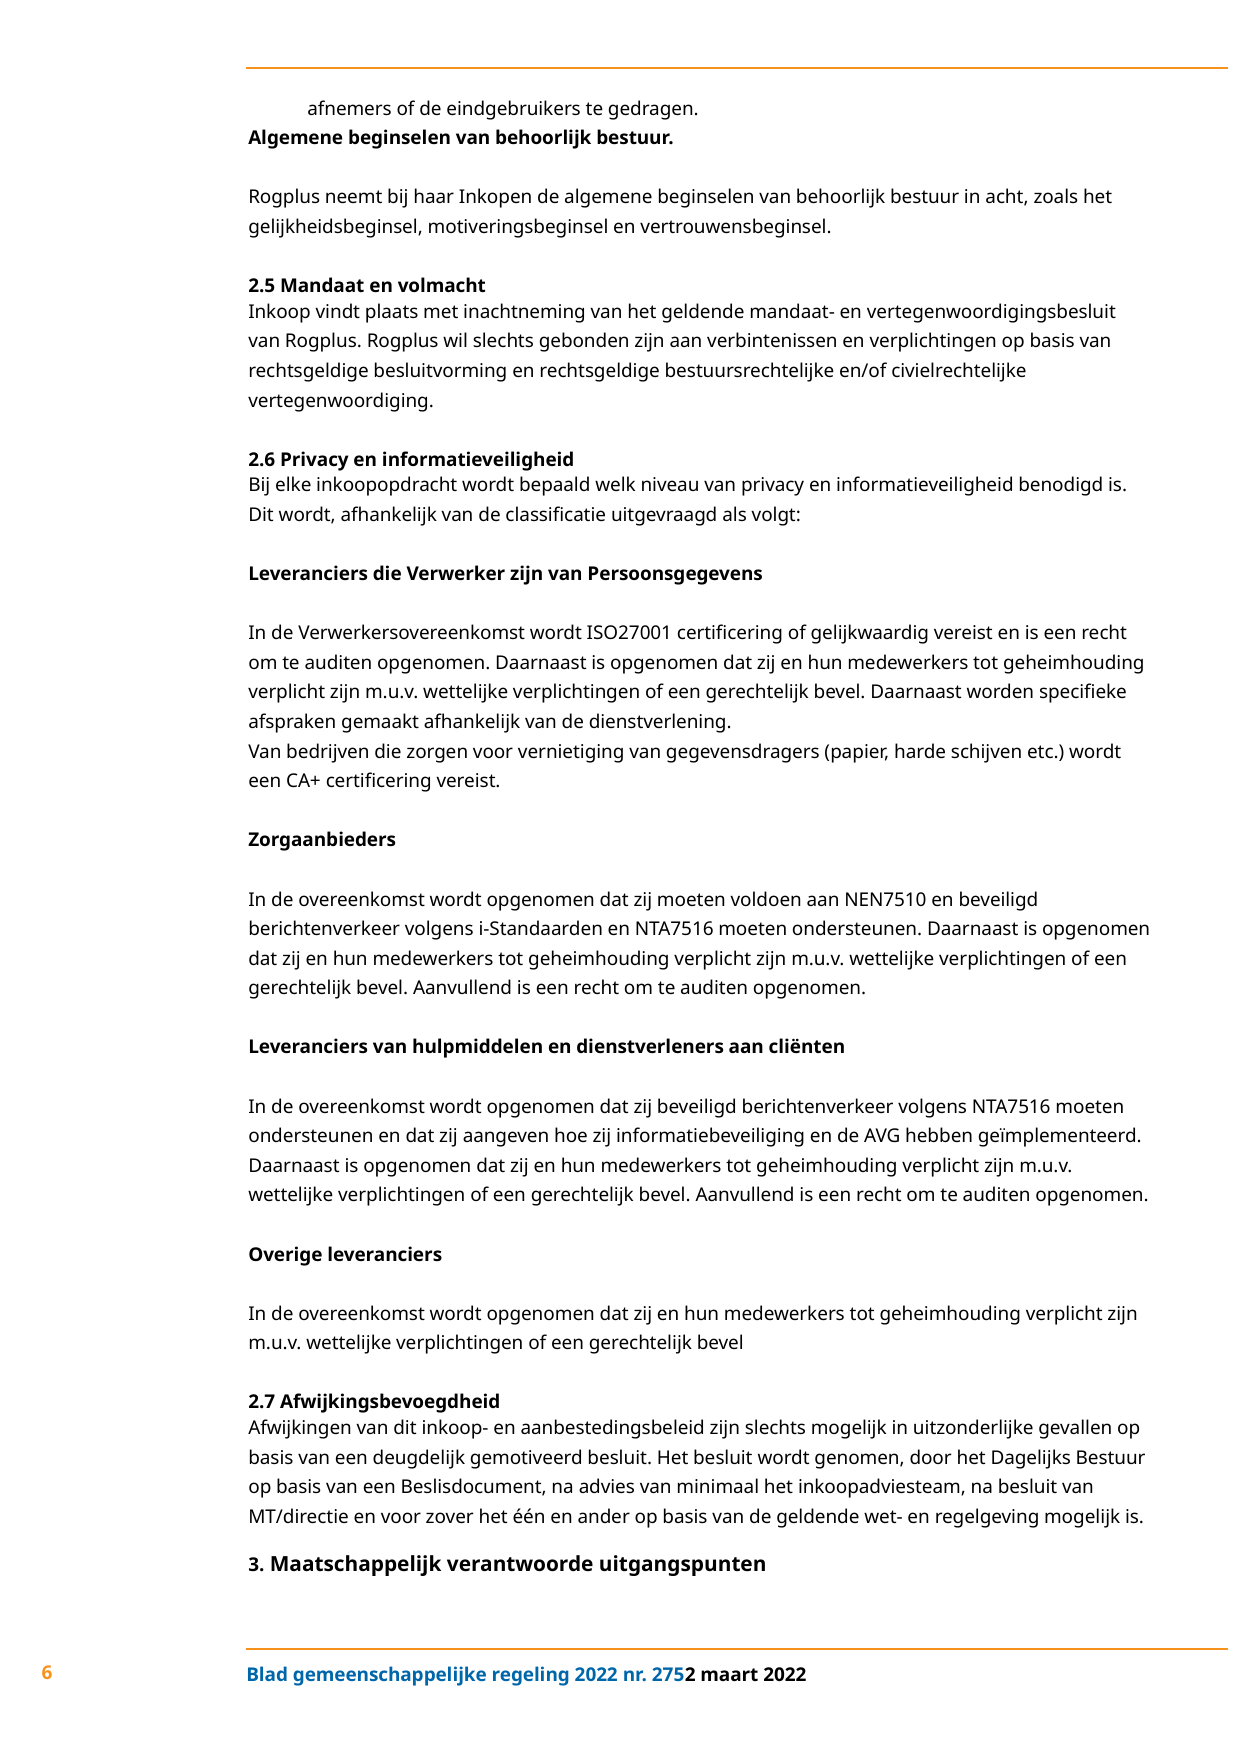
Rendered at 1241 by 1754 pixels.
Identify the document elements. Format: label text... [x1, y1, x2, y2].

list afnemers of de eindgebruikers te gedragen. [248, 95, 1152, 121]
text Overige leveranciers [248, 1241, 1152, 1267]
text 3. Maatschappelijk verantwoorde uitgangspunten [248, 1549, 1152, 1577]
text In de overeenkomst wordt opgenomen dat zij beveiligd berichtenverkeer volgens NTA7516 moeten ondersteunen en dat zij aangeven hoe zij informatiebeveiliging en de AVG hebben geïmplementeerd. Daarnaast is opgenomen dat zij en hun medewerkers tot geheimhouding verplicht zijn m.u.v. wettelijke verplichtingen of een gerechtelijk bevel. Aanvullend is een recht om te auditen opgenomen. [248, 1093, 1152, 1207]
text 2.7 Afwijkingsbevoegdheid [248, 1389, 1152, 1414]
text Van bedrijven die zorgen voor vernietiging van gegevensdragers (papier, harde schijven etc.) wordt een CA+ certificering vereist. [248, 738, 1152, 793]
text Zorgaanbieders [248, 827, 1152, 852]
text Bij elke inkoopopdracht wordt bepaald welk niveau van privacy en informatieveiligheid benodigd is. Dit wordt, afhankelijk van de classificatie uitgevraagd als volgt: [248, 472, 1152, 527]
text Afwijkingen van dit inkoop- en aanbestedingsbeleid zijn slechts mogelijk in uitzonderlijke gevallen op basis van een deugdelijk gemotiveerd besluit. Het besluit wordt genomen, door het Dagelijks Bestuur op basis van een Beslisdocument, na advies van minimaal het inkoopadviesteam, na besluit van MT/directie en voor zover het één en ander op basis van de geldende wet- en regelgeving mogelijk is. [248, 1414, 1152, 1529]
text 2.6 Privacy en informatieveiligheid [248, 446, 1152, 472]
text In de overeenkomst wordt opgenomen dat zij moeten voldoen aan NEN7510 en beveiligd berichtenverkeer volgens i-Standaarden en NTA7516 moeten ondersteunen. Daarnaast is opgenomen dat zij en hun medewerkers tot geheimhouding verplicht zijn m.u.v. wettelijke verplichtingen of een gerechtelijk bevel. Aanvullend is een recht om te auditen opgenomen. [248, 886, 1152, 1000]
text In de overeenkomst wordt opgenomen dat zij en hun medewerkers tot geheimhouding verplicht zijn m.u.v. wettelijke verplichtingen of een gerechtelijk bevel [248, 1300, 1152, 1355]
text 2.5 Mandaat en volmacht [248, 272, 1152, 298]
text Rogplus neemt bij haar Inkopen de algemene beginselen van behoorlijk bestuur in acht, zoals het gelijkheidsbeginsel, motiveringsbeginsel en vertrouwensbeginsel. [248, 183, 1152, 239]
text In de Verwerkersovereenkomst wordt ISO27001 certificering of gelijkwaardig vereist en is een recht om te auditen opgenomen. Daarnaast is opgenomen dat zij en hun medewerkers tot geheimhouding verplicht zijn m.u.v. wettelijke verplichtingen of een gerechtelijk bevel. Daarnaast worden specifieke afspraken gemaakt afhankelijk van de dienstverlening. [248, 619, 1152, 734]
text Inkoop vindt plaats met inachtneming van het geldende mandaat- en vertegenwoordigingsbesluit van Rogplus. Rogplus wil slechts gebonden zijn aan verbintenissen en verplichtingen op basis van rechtsgeldige besluitvorming en rechtsgeldige bestuursrechtelijke en/of civielrechtelijke vertegenwoordiging. [248, 298, 1152, 412]
text Algemene beginselen van behoorlijk bestuur. [248, 124, 1152, 150]
picture [41, 47, 231, 172]
text Leveranciers van hulpmiddelen en dienstverleners aan cliënten [248, 1034, 1152, 1059]
text Leveranciers die Verwerker zijn van Persoonsgegevens [248, 560, 1152, 586]
